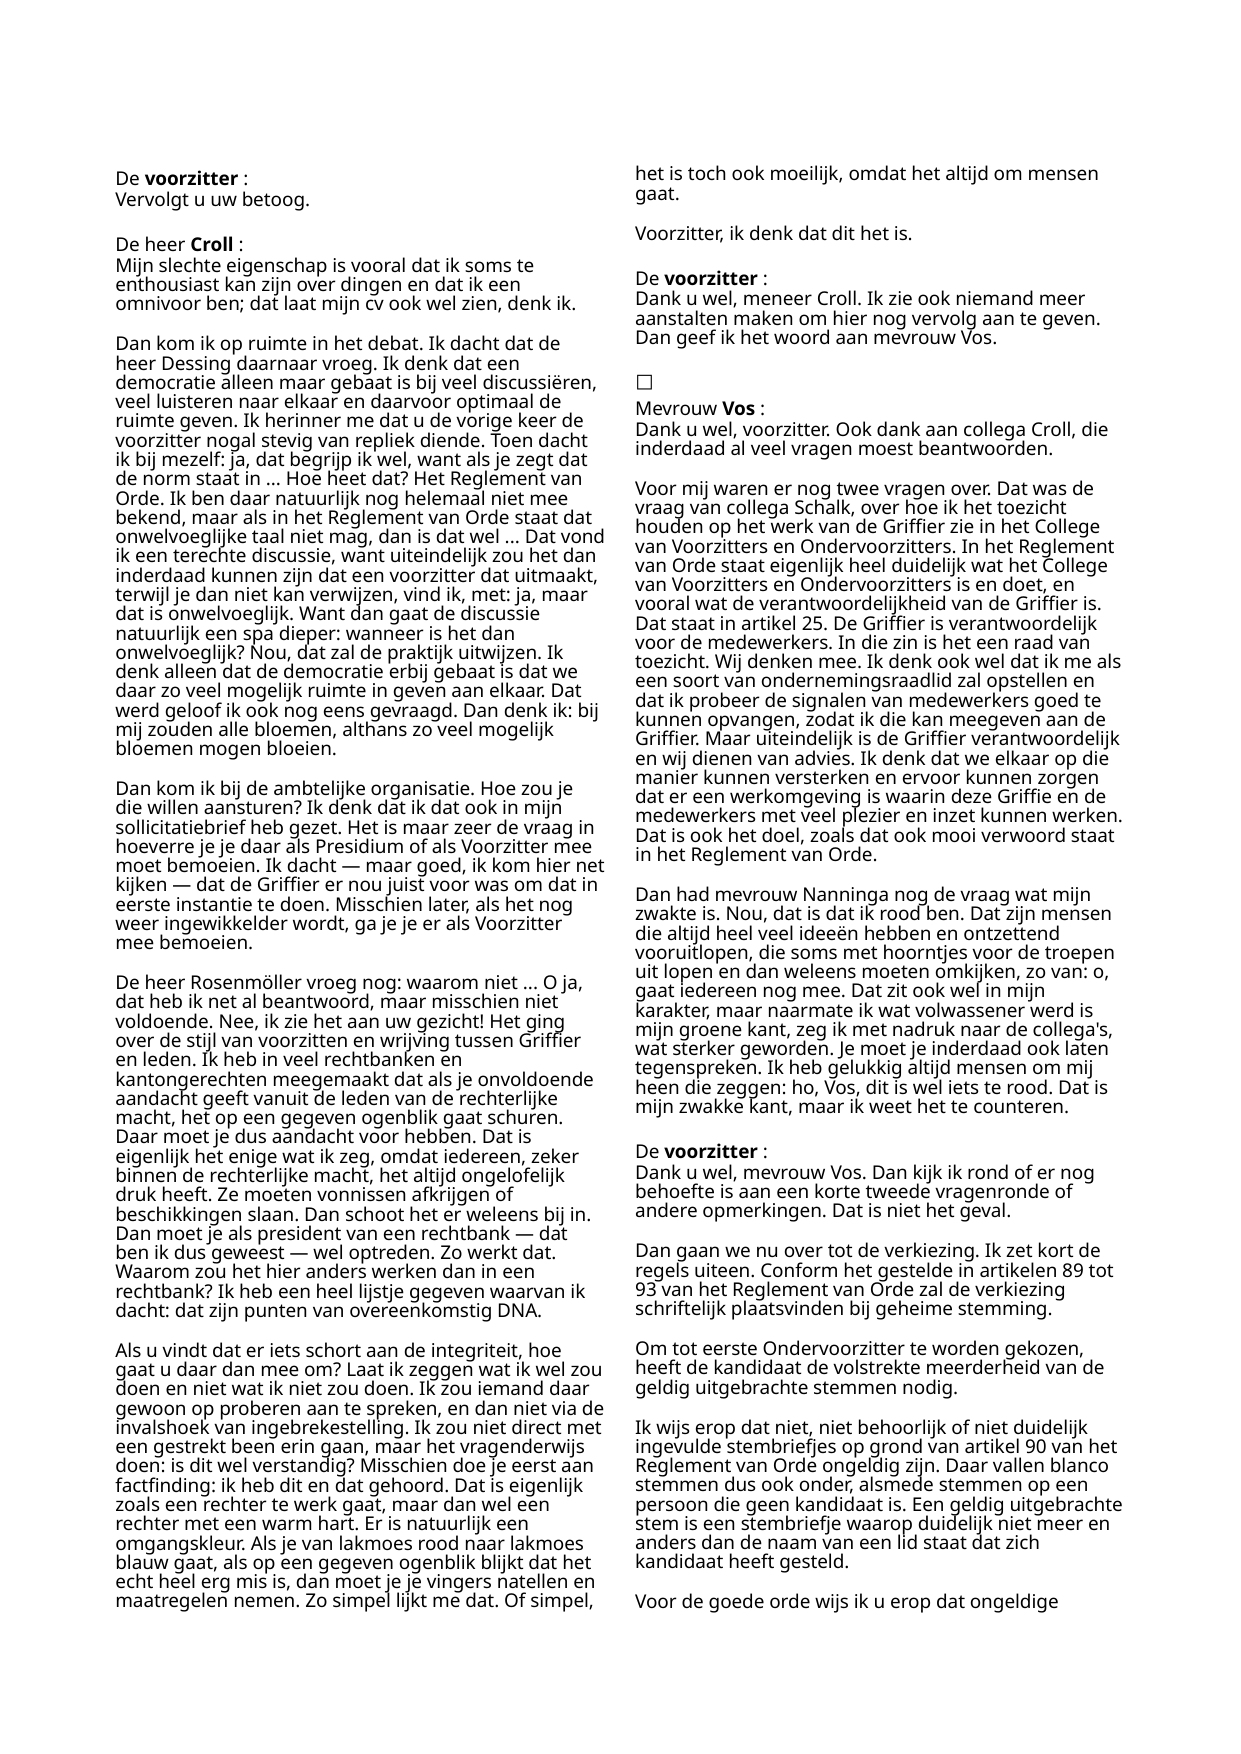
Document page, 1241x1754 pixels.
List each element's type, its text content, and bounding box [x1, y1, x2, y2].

text Mijn slechte eigenschap is vooral dat ik soms te enthousiast kan zijn over dingen en dat ik een omnivoor ben; dat laat mijn cv ook wel zien, denk ik. [115, 257, 605, 315]
text het is toch ook moeilijk, omdat het altijd om mensen gaat. [635, 165, 1125, 204]
text Dank u wel, voorzitter. Ook dank aan collega Croll, die inderdaad al veel vragen moest beantwoorden. [635, 421, 1125, 459]
text Dan kom ik bij de ambtelijke organisatie. Hoe zou je die willen aansturen? Ik denk dat ik dat ook in mijn sollicitatiebrief heb gezet. Het is maar zeer de vraag in hoeverre je je daar als Presidium of als Voorzitter mee moet bemoeien. Ik dacht — maar goed, ik kom hier net kijken — dat de Griffier er nou juist voor was om dat in eerste instantie te doen. Misschien later, als het nog weer ingewikkelder wordt, ga je je er als Voorzitter mee bemoeien. [115, 780, 605, 953]
text Ik wijs erop dat niet, niet behoorlijk of niet duidelijk ingevulde stembriefjes op grond van artikel 90 van het Reglement van Orde ongeldig zijn. Daar vallen blanco stemmen dus ook onder, alsmede stemmen op een persoon die geen kandidaat is. Een geldig uitgebrachte stem is een stembriefje waarop duidelijk niet meer en anders dan de naam van een lid staat dat zich kandidaat heeft gesteld. [635, 1419, 1125, 1573]
text Dan had mevrouw Nanninga nog de vraag wat mijn zwakte is. Nou, dat is dat ik rood ben. Dat zijn mensen die altijd heel veel ideeën hebben en ontzettend vooruitlopen, die soms met hoorntjes voor de troepen uit lopen en dan weleens moeten omkijken, zo van: o, gaat iedereen nog mee. Dat zit ook wel in mijn karakter, maar naarmate ik wat volwassener werd is mijn groene kant, zeg ik met nadruk naar de collega's, wat sterker geworden. Je moet je inderdaad ook laten tegenspreken. Ik heb gelukkig altijd mensen om mij heen die zeggen: ho, Vos, dit is wel iets te rood. Dat is mijn zwakke kant, maar ik weet het te counteren. [635, 886, 1125, 1117]
text De heer Rosenmöller vroeg nog: waarom niet ... O ja, dat heb ik net al beantwoord, maar misschien niet voldoende. Nee, ik zie het aan uw gezicht! Het ging over de stijl van voorzitten en wrijving tussen Griffier en leden. Ik heb in veel rechtbanken en kantongerechten meegemaakt dat als je onvoldoende aandacht geeft vanuit de leden van de rechterlijke macht, het op een gegeven ogenblik gaat schuren. Daar moet je dus aandacht voor hebben. Dat is eigenlijk het enige wat ik zeg, omdat iedereen, zeker binnen de rechterlijke macht, het altijd ongelofelijk druk heeft. Ze moeten vonnissen afkrijgen of beschikkingen slaan. Dan schoot het er weleens bij in. Dan moet je als president van een rechtbank — dat ben ik dus geweest — wel optreden. Zo werkt dat. Waarom zou het hier anders werken dan in een rechtbank? Ik heb een heel lijstje gegeven waarvan ik dacht: dat zijn punten van overeenkomstig DNA. [115, 974, 605, 1321]
text Dank u wel, meneer Croll. Ik zie ook niemand meer aanstalten maken om hier nog vervolg aan te geven. Dan geef ik het woord aan mevrouw Vos. [635, 290, 1125, 348]
text Dank u wel, mevrouw Vos. Dan kijk ik rond of er nog behoefte is aan een korte tweede vragenronde of andere opmerkingen. Dat is niet het geval. [635, 1164, 1125, 1222]
text Om tot eerste Ondervoorzitter te worden gekozen, heeft de kandidaat de volstrekte meerderheid van de geldig uitgebrachte stemmen nodig. [635, 1340, 1125, 1398]
text Dan gaan we nu over tot de verkiezing. Ik zet kort de regels uiteen. Conform het gestelde in artikelen 89 tot 93 van het Reglement van Orde zal de verkiezing schriftelijk plaatsvinden bij geheime stemming. [635, 1242, 1125, 1319]
text De voorzitter : [115, 165, 605, 191]
text Voorzitter, ik denk dat dit het is. [635, 224, 1125, 244]
text Als u vindt dat er iets schort aan de integriteit, hoe gaat u daar dan mee om? Laat ik zeggen wat ik wel zou doen en niet wat ik niet zou doen. Ik zou iemand daar gewoon op proberen aan te spreken, en dan niet via de invalshoek van ingebrekestelling. Ik zou niet direct met een gestrekt been erin gaan, maar het vragenderwijs doen: is dit wel verstandig? Misschien doe je eerst aan factfinding: ik heb dit en dat gehoord. Dat is eigenlijk zoals een rechter te werk gaat, maar dan wel een rechter met een warm hart. Er is natuurlijk een omgangskleur. Als je van lakmoes rood naar lakmoes blauw gaat, als op een gegeven ogenblik blijkt dat het echt heel erg mis is, dan moet je je vingers natellen en maatregelen nemen. Zo simpel lijkt me dat. Of simpel, [115, 1342, 605, 1612]
text De voorzitter : [635, 1138, 1125, 1164]
text Dan kom ik op ruimte in het debat. Ik dacht dat de heer Dessing daarnaar vroeg. Ik denk dat een democratie alleen maar gebaat is bij veel discussiëren, veel luisteren naar elkaar en daarvoor optimaal de ruimte geven. Ik herinner me dat u de vorige keer de voorzitter nogal stevig van repliek diende. Toen dacht ik bij mezelf: ja, dat begrijp ik wel, want als je zegt dat de norm staat in ... Hoe heet dat? Het Reglement van Orde. Ik ben daar natuurlijk nog helemaal niet mee bekend, maar als in het Reglement van Orde staat dat onwelvoeglijke taal niet mag, dan is dat wel ... Dat vond ik een terechte discussie, want uiteindelijk zou het dan inderdaad kunnen zijn dat een voorzitter dat uitmaakt, terwijl je dan niet kan verwijzen, vind ik, met: ja, maar dat is onwelvoeglijk. Want dan gaat de discussie natuurlijk een spa dieper: wanneer is het dan onwelvoeglijk? Nou, dat zal de praktijk uitwijzen. Ik denk alleen dat de democratie erbij gebaat is dat we daar zo veel mogelijk ruimte in geven aan elkaar. Dat werd geloof ik ook nog eens gevraagd. Dan denk ik: bij mij zouden alle bloemen, althans zo veel mogelijk bloemen mogen bloeien. [115, 335, 605, 759]
text Vervolgt u uw betoog. [115, 191, 605, 210]
text De heer Croll : [115, 231, 605, 257]
text Voor mij waren er nog twee vragen over. Dat was de vraag van collega Schalk, over hoe ik het toezicht houden op het werk van de Griffier zie in het College van Voorzitters en Ondervoorzitters. In het Reglement van Orde staat eigenlijk heel duidelijk wat het College van Voorzitters en Ondervoorzitters is en doet, en vooral wat de verantwoordelijkheid van de Griffier is. Dat staat in artikel 25. De Griffier is verantwoordelijk voor de medewerkers. In die zin is het een raad van toezicht. Wij denken mee. Ik denk ook wel dat ik me als een soort van ondernemingsraadlid zal opstellen en dat ik probeer de signalen van medewerkers goed te kunnen opvangen, zodat ik die kan meegeven aan de Griffier. Maar uiteindelijk is de Griffier verantwoordelijk en wij dienen van advies. Ik denk dat we elkaar op die manier kunnen versterken en ervoor kunnen zorgen dat er een werkomgeving is waarin deze Griffie en de medewerkers met veel plezier en inzet kunnen werken. Dat is ook het doel, zoals dat ook mooi verwoord staat in het Reglement van Orde. [635, 480, 1125, 865]
text Voor de goede orde wijs ik u erop dat ongeldige [635, 1593, 1125, 1613]
text ⬜ [635, 369, 1125, 395]
text Mevrouw Vos : [635, 395, 1125, 421]
text De voorzitter : [635, 265, 1125, 290]
